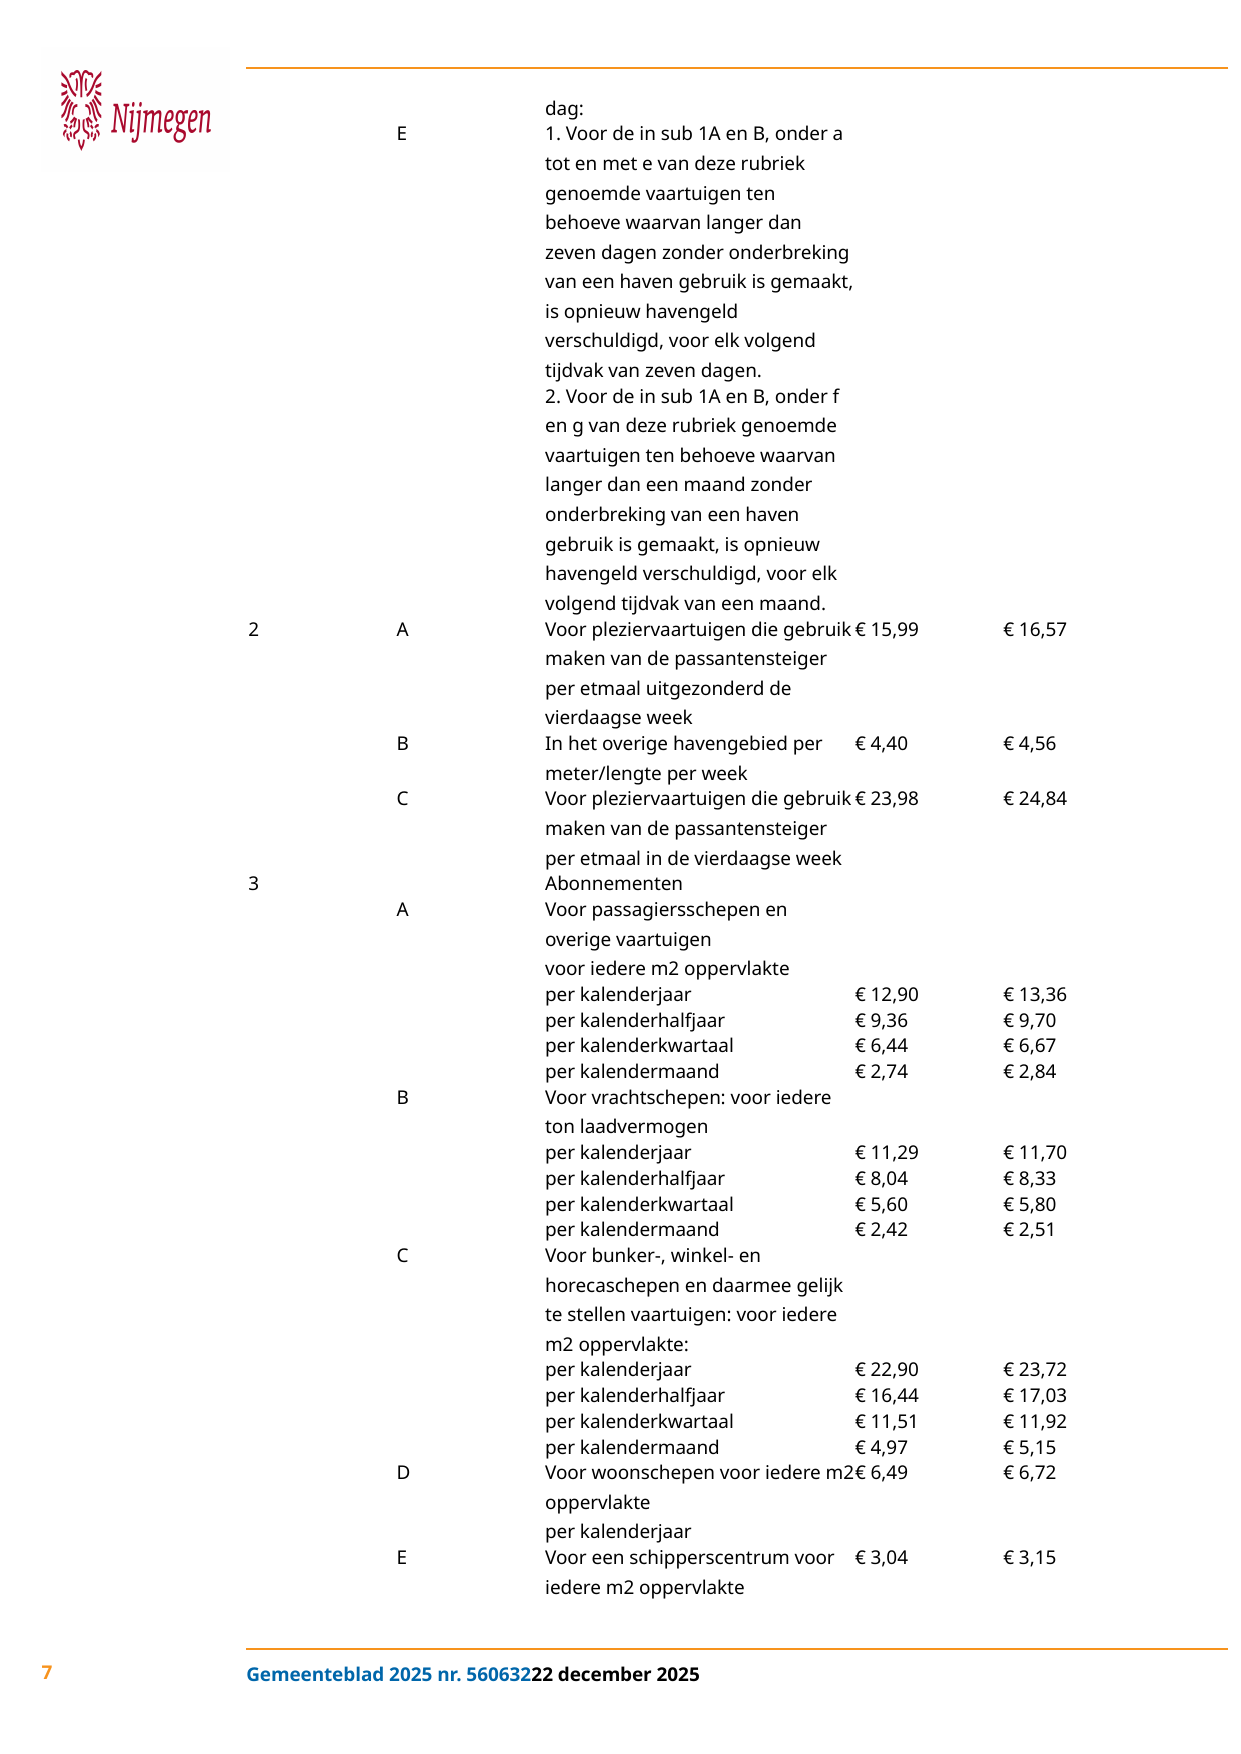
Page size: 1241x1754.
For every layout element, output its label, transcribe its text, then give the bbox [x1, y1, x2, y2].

table_cell € 4,56 [1003, 730, 1152, 786]
table_cell [396, 1058, 545, 1084]
table_cell [396, 1434, 545, 1459]
table_cell [396, 1191, 545, 1216]
table_cell [855, 95, 1003, 121]
table_cell Voor passagiersschepen en overige vaartuigen voor iedere m2 oppervlakte [545, 896, 855, 981]
table_cell € 23,98 [855, 786, 1003, 870]
table_cell [248, 1084, 396, 1139]
table_cell per kalenderkwartaal [545, 1408, 855, 1434]
table_cell € 3,04 [855, 1545, 1003, 1600]
table_cell [396, 95, 545, 121]
table_cell € 12,90 [855, 981, 1003, 1007]
table_cell € 23,72 [1003, 1357, 1152, 1382]
table_cell [396, 1165, 545, 1191]
table_cell [1003, 896, 1152, 981]
table_cell [248, 1242, 396, 1357]
table_cell € 8,04 [855, 1165, 1003, 1191]
table_cell per kalenderjaar [545, 1357, 855, 1382]
table_cell [248, 95, 396, 121]
table_cell B [396, 730, 545, 786]
table_cell [396, 1383, 545, 1408]
table_cell [248, 1216, 396, 1242]
table_cell € 6,49 [855, 1460, 1003, 1544]
table_cell Voor woonschepen voor iedere m2 oppervlakte per kalenderjaar [545, 1460, 855, 1544]
table_cell [396, 1007, 545, 1032]
table_cell per kalenderkwartaal [545, 1191, 855, 1216]
table_cell € 2,84 [1003, 1058, 1152, 1084]
table_cell € 16,44 [855, 1383, 1003, 1408]
table_cell [248, 1545, 396, 1600]
table_cell [1003, 1242, 1152, 1357]
table_cell € 16,57 [1003, 616, 1152, 730]
table_cell per kalenderkwartaal [545, 1033, 855, 1058]
table_cell E [396, 121, 545, 383]
table_cell [1003, 383, 1152, 616]
table_cell per kalendermaand [545, 1216, 855, 1242]
table_cell [248, 1139, 396, 1165]
table_cell [396, 1139, 545, 1165]
table_cell [855, 1084, 1003, 1139]
table_cell € 2,74 [855, 1058, 1003, 1084]
table_cell per kalenderhalfjaar [545, 1007, 855, 1032]
table_cell Voor bunker-, winkel- en horecaschepen en daarmee gelijk te stellen vaartuigen: voor iedere m2 oppervlakte: [545, 1242, 855, 1357]
table_cell [1003, 870, 1152, 896]
table_cell € 6,72 [1003, 1460, 1152, 1544]
table_cell [396, 383, 545, 616]
table_cell [855, 383, 1003, 616]
table_cell [248, 981, 396, 1007]
table_cell € 13,36 [1003, 981, 1152, 1007]
table_cell In het overige havengebied per meter/lengte per week [545, 730, 855, 786]
table_cell [248, 1408, 396, 1434]
table_cell [248, 1357, 396, 1382]
table_cell [396, 1216, 545, 1242]
table_cell € 11,70 [1003, 1139, 1152, 1165]
table_cell A [396, 616, 545, 730]
table_cell [855, 870, 1003, 896]
table_cell [396, 1408, 545, 1434]
table_cell € 2,51 [1003, 1216, 1152, 1242]
table_cell [248, 1033, 396, 1058]
table_cell € 5,80 [1003, 1191, 1152, 1216]
table_cell D [396, 1460, 545, 1544]
table_cell Voor pleziervaartuigen die gebruik maken van de passantensteiger per etmaal uitgezonderd de vierdaagse week [545, 616, 855, 730]
table_cell [248, 1460, 396, 1544]
table_cell per kalenderjaar [545, 1139, 855, 1165]
table_cell E [396, 1545, 545, 1600]
table_cell € 9,36 [855, 1007, 1003, 1032]
table_cell 3 [248, 870, 396, 896]
table_cell [396, 1033, 545, 1058]
table_cell dag: [545, 95, 855, 121]
table_cell 2. Voor de in sub 1A en B, onder f en g van deze rubriek genoemde vaartuigen ten behoeve waarvan langer dan een maand zonder onderbreking van een haven gebruik is gemaakt, is opnieuw havengeld verschuldigd, voor elk volgend tijdvak van een maand. [545, 383, 855, 616]
table_cell [248, 1058, 396, 1084]
table_cell per kalenderjaar [545, 981, 855, 1007]
table_cell [248, 1007, 396, 1032]
table_cell [248, 1383, 396, 1408]
table_cell € 22,90 [855, 1357, 1003, 1382]
table_cell 1. Voor de in sub 1A en B, onder a tot en met e van deze rubriek genoemde vaartuigen ten behoeve waarvan langer dan zeven dagen zonder onderbreking van een haven gebruik is gemaakt, is opnieuw havengeld verschuldigd, voor elk volgend tijdvak van zeven dagen. [545, 121, 855, 383]
table_cell [1003, 95, 1152, 121]
table_cell Voor een schipperscentrum voor iedere m2 oppervlakte [545, 1545, 855, 1600]
table_cell € 6,44 [855, 1033, 1003, 1058]
table_cell Abonnementen [545, 870, 855, 896]
table_cell per kalenderhalfjaar [545, 1383, 855, 1408]
table_cell € 11,51 [855, 1408, 1003, 1434]
table_cell per kalendermaand [545, 1058, 855, 1084]
table_cell [1003, 121, 1152, 383]
table_cell € 15,99 [855, 616, 1003, 730]
table_cell € 2,42 [855, 1216, 1003, 1242]
table_cell Voor pleziervaartuigen die gebruik maken van de passantensteiger per etmaal in de vierdaagse week [545, 786, 855, 870]
table_cell € 11,29 [855, 1139, 1003, 1165]
table_cell [248, 121, 396, 383]
table_cell [248, 786, 396, 870]
picture [41, 47, 231, 172]
table_cell Voor vrachtschepen: voor iedere ton laadvermogen [545, 1084, 855, 1139]
table_cell € 4,40 [855, 730, 1003, 786]
table_cell per kalenderhalfjaar [545, 1165, 855, 1191]
table_cell € 9,70 [1003, 1007, 1152, 1032]
table_cell per kalendermaand [545, 1434, 855, 1459]
table_cell [248, 1434, 396, 1459]
table_cell € 24,84 [1003, 786, 1152, 870]
table_cell [855, 121, 1003, 383]
table_cell € 17,03 [1003, 1383, 1152, 1408]
table_cell € 5,60 [855, 1191, 1003, 1216]
table_cell C [396, 786, 545, 870]
table_cell [1003, 1084, 1152, 1139]
table_cell [248, 1165, 396, 1191]
table_cell € 11,92 [1003, 1408, 1152, 1434]
table_cell [396, 981, 545, 1007]
table_cell [855, 1242, 1003, 1357]
table_cell [248, 383, 396, 616]
table_cell € 4,97 [855, 1434, 1003, 1459]
table_cell € 5,15 [1003, 1434, 1152, 1459]
table_cell [396, 870, 545, 896]
table_cell [248, 730, 396, 786]
table_cell [396, 1357, 545, 1382]
table_cell [855, 896, 1003, 981]
table_cell B [396, 1084, 545, 1139]
table_cell A [396, 896, 545, 981]
table_cell € 8,33 [1003, 1165, 1152, 1191]
table_cell [248, 896, 396, 981]
table_cell € 3,15 [1003, 1545, 1152, 1600]
table_cell 2 [248, 616, 396, 730]
table_cell [248, 1191, 396, 1216]
table_cell C [396, 1242, 545, 1357]
table_cell € 6,67 [1003, 1033, 1152, 1058]
